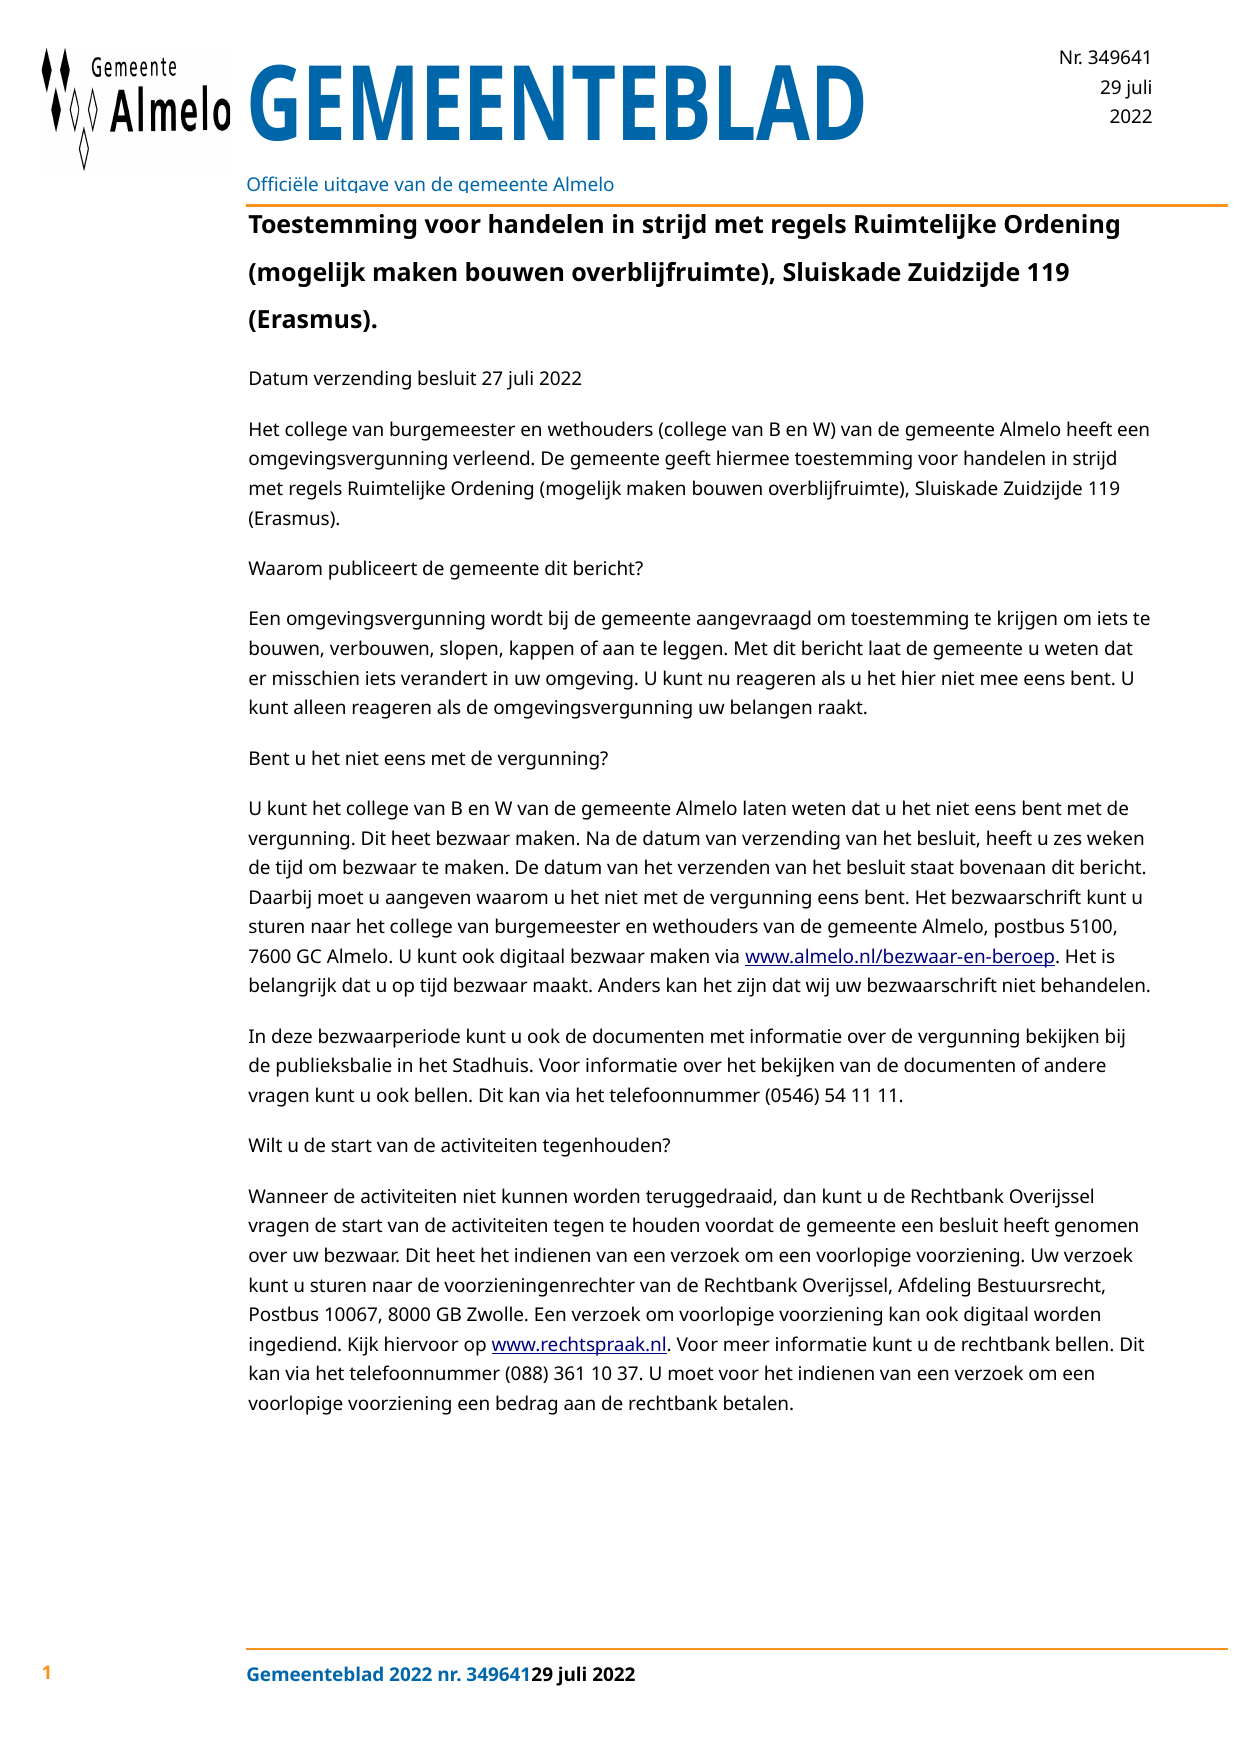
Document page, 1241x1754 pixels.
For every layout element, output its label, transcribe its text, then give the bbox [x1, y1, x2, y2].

text Wilt u de start van de activiteiten tegenhouden? [248, 1133, 1152, 1158]
text Wanneer de activiteiten niet kunnen worden teruggedraaid, dan kunt u de Rechtbank Overijssel vragen de start van de activiteiten tegen te houden voordat de gemeente een besluit heeft genomen over uw bezwaar. Dit heet het indienen van een verzoek om een voorlopige voorziening. Uw verzoek kunt u sturen naar de voorzieningenrechter van de Rechtbank Overijssel, Afdeling Bestuursrecht, Postbus 10067, 8000 GB Zwolle. Een verzoek om voorlopige voorziening kan ook digitaal worden ingediend. Kijk hiervoor op www.rechtspraak.nl. Voor meer informatie kunt u de rechtbank bellen. Dit kan via het telefoonnummer (088) 361 10 37. U moet voor het indienen van een verzoek om een voorlopige voorziening een bedrag aan de rechtbank betalen. [248, 1183, 1152, 1416]
text U kunt het college van B en W van de gemeente Almelo laten weten dat u het niet eens bent met de vergunning. Dit heet bezwaar maken. Na de datum van verzending van het besluit, heeft u zes weken de tijd om bezwaar te maken. De datum van het verzenden van het besluit staat bovenaan dit bericht. Daarbij moet u aangeven waarom u het niet met de vergunning eens bent. Het bezwaarschrift kunt u sturen naar het college van burgemeester en wethouders van de gemeente Almelo, postbus 5100, 7600 GC Almelo. U kunt ook digitaal bezwaar maken via www.almelo.nl/bezwaar-en-beroep. Het is belangrijk dat u op tijd bezwaar maakt. Anders kan het zijn dat wij uw bezwaarschrift niet behandelen. [248, 795, 1152, 998]
text Het college van burgemeester en wethouders (college van B en W) van de gemeente Almelo heeft een omgevingsvergunning verleend. De gemeente geeft hiermee toestemming voor handelen in strijd met regels Ruimtelijke Ordening (mogelijk maken bouwen overblijfruimte), Sluiskade Zuidzijde 119 (Erasmus). [248, 416, 1152, 530]
text In deze bezwaarperiode kunt u ook de documenten met informatie over de vergunning bekijken bij de publieksbalie in het Stadhuis. Voor informatie over het bekijken van de documenten of andere vragen kunt u ook bellen. Dit kan via het telefoonnummer (0546) 54 11 11. [248, 1023, 1152, 1108]
text Datum verzending besluit 27 juli 2022 [248, 366, 1152, 391]
text Toestemming voor handelen in strijd met regels Ruimtelijke Ordening (mogelijk maken bouwen overblijfruimte), Sluiskade Zuidzijde 119 (Erasmus). [248, 207, 1152, 336]
text Waarom publiceert de gemeente dit bericht? [248, 555, 1152, 581]
picture [41, 47, 231, 172]
text Een omgevingsvergunning wordt bij de gemeente aangevraagd om toestemming te krijgen om iets te bouwen, verbouwen, slopen, kappen of aan te leggen. Met dit bericht laat de gemeente u weten dat er misschien iets verandert in uw omgeving. U kunt nu reageren als u het hier niet mee eens bent. U kunt alleen reageren als de omgevingsvergunning uw belangen raakt. [248, 606, 1152, 720]
text Bent u het niet eens met de vergunning? [248, 745, 1152, 770]
